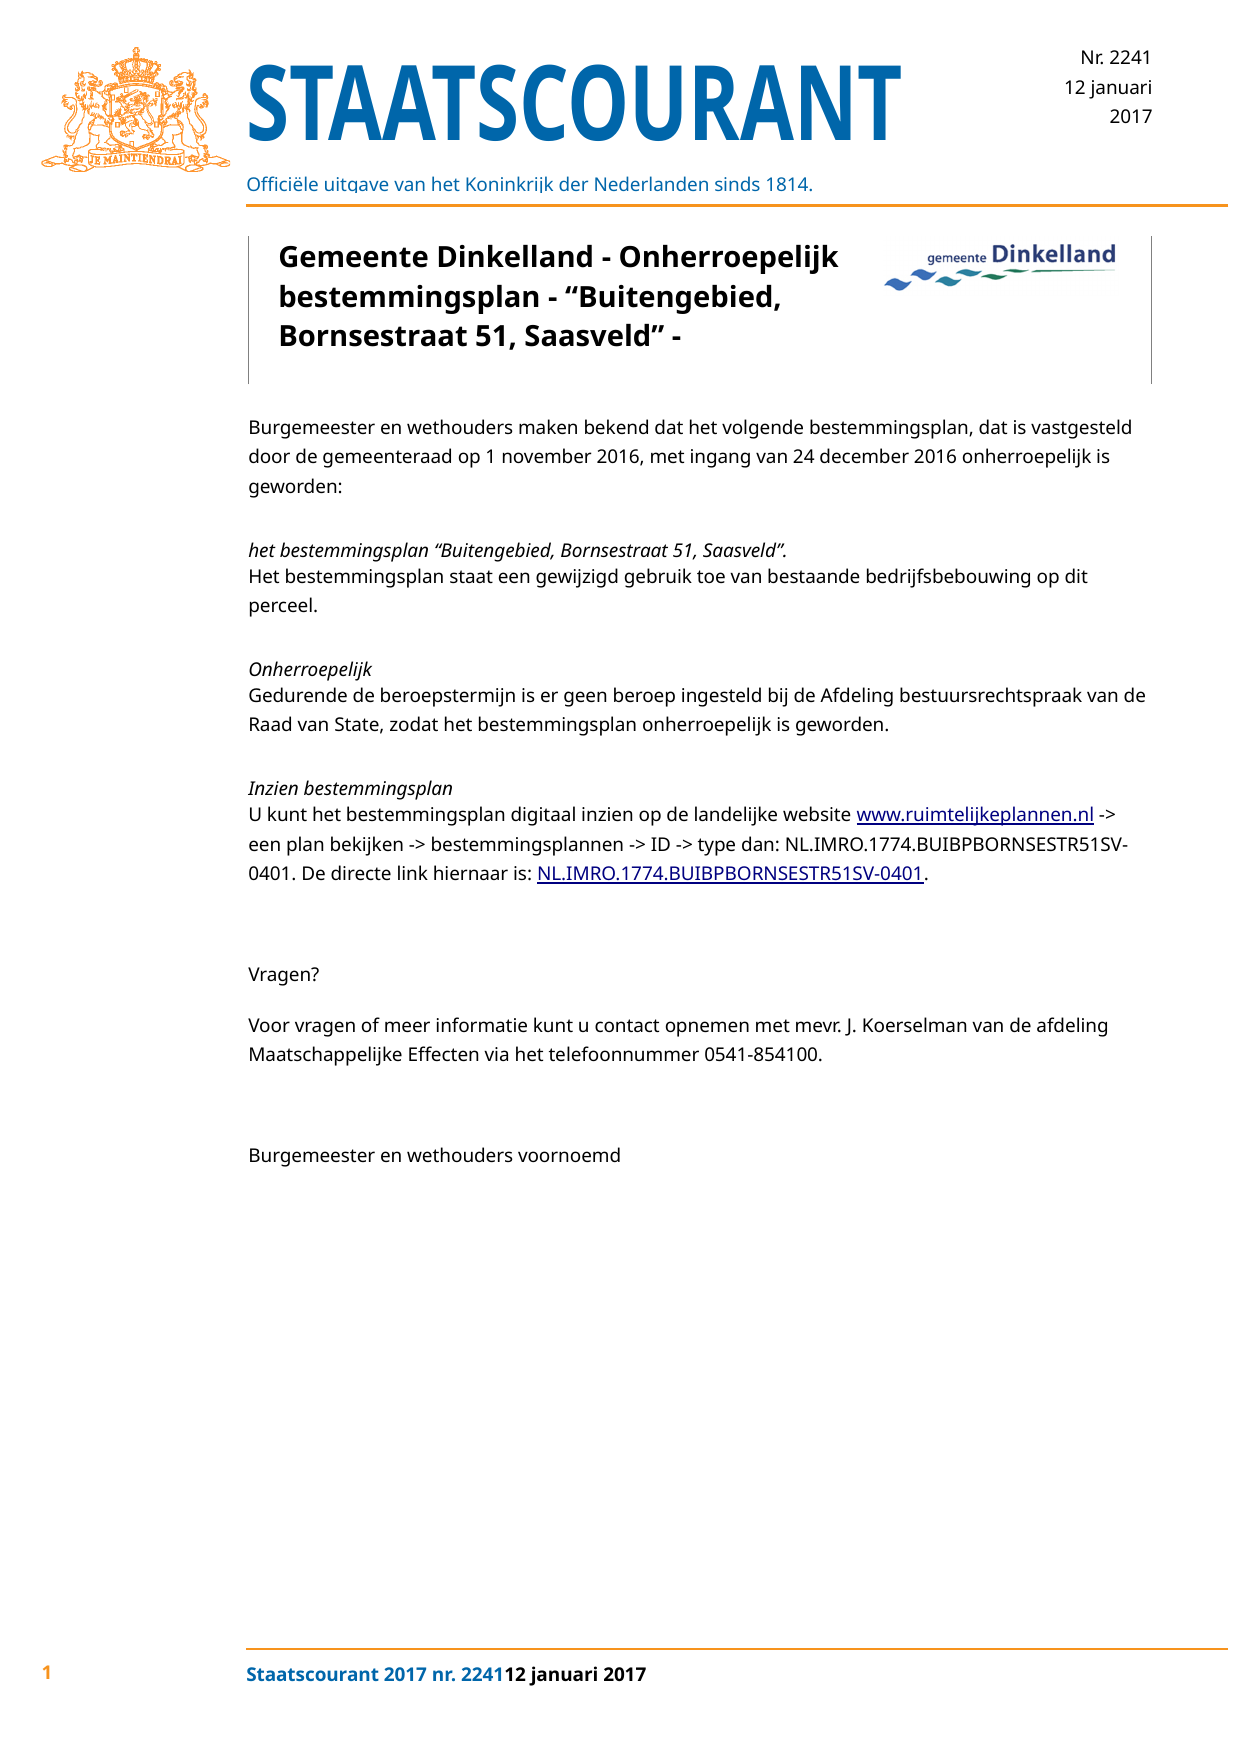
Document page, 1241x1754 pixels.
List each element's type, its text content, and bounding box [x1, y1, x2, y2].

text Gedurende de beroepstermijn is er geen beroep ingesteld bij de Afdeling bestuursrechtspraak van de Raad van State, zodat het bestemmingsplan onherroepelijk is geworden. [248, 682, 1152, 737]
text het bestemmingsplan “Buitengebied, Bornsestraat 51, Saasveld”. [248, 537, 1152, 563]
table_header [850, 236, 1151, 384]
picture [882, 236, 1119, 296]
picture [41, 47, 231, 172]
text Onherroepelijk [248, 656, 1152, 682]
text U kunt het bestemmingsplan digitaal inzien op de landelijke website www.ruimtelijkeplannen.nl -> een plan bekijken -> bestemmingsplannen -> ID -> type dan: NL.IMRO.1774.BUIBPBORNSESTR51SV-0401. De directe link hiernaar is: NL.IMRO.1774.BUIBPBORNSESTR51SV-0401. [248, 801, 1152, 886]
text Inzien bestemmingsplan [248, 776, 1152, 801]
text Voor vragen of meer informatie kunt u contact opnemen met mevr. J. Koerselman van de afdeling Maatschappelijke Effecten via het telefoonnummer 0541-854100. [248, 1012, 1152, 1067]
text Vragen? [248, 961, 1152, 987]
text Het bestemmingsplan staat een gewijzigd gebruik toe van bestaande bedrijfsbebouwing op dit perceel. [248, 563, 1152, 618]
text Burgemeester en wethouders maken bekend dat het volgende bestemmingsplan, dat is vastgesteld door de gemeenteraad op 1 november 2016, met ingang van 24 december 2016 onherroepelijk is geworden: [248, 414, 1152, 499]
text Burgemeester en wethouders voornoemd [248, 1142, 1152, 1168]
table_header Gemeente Dinkelland - Onherroepelijk bestemmingsplan - “Buitengebied, Bornsestraat 51, Saasveld” - [249, 236, 850, 384]
